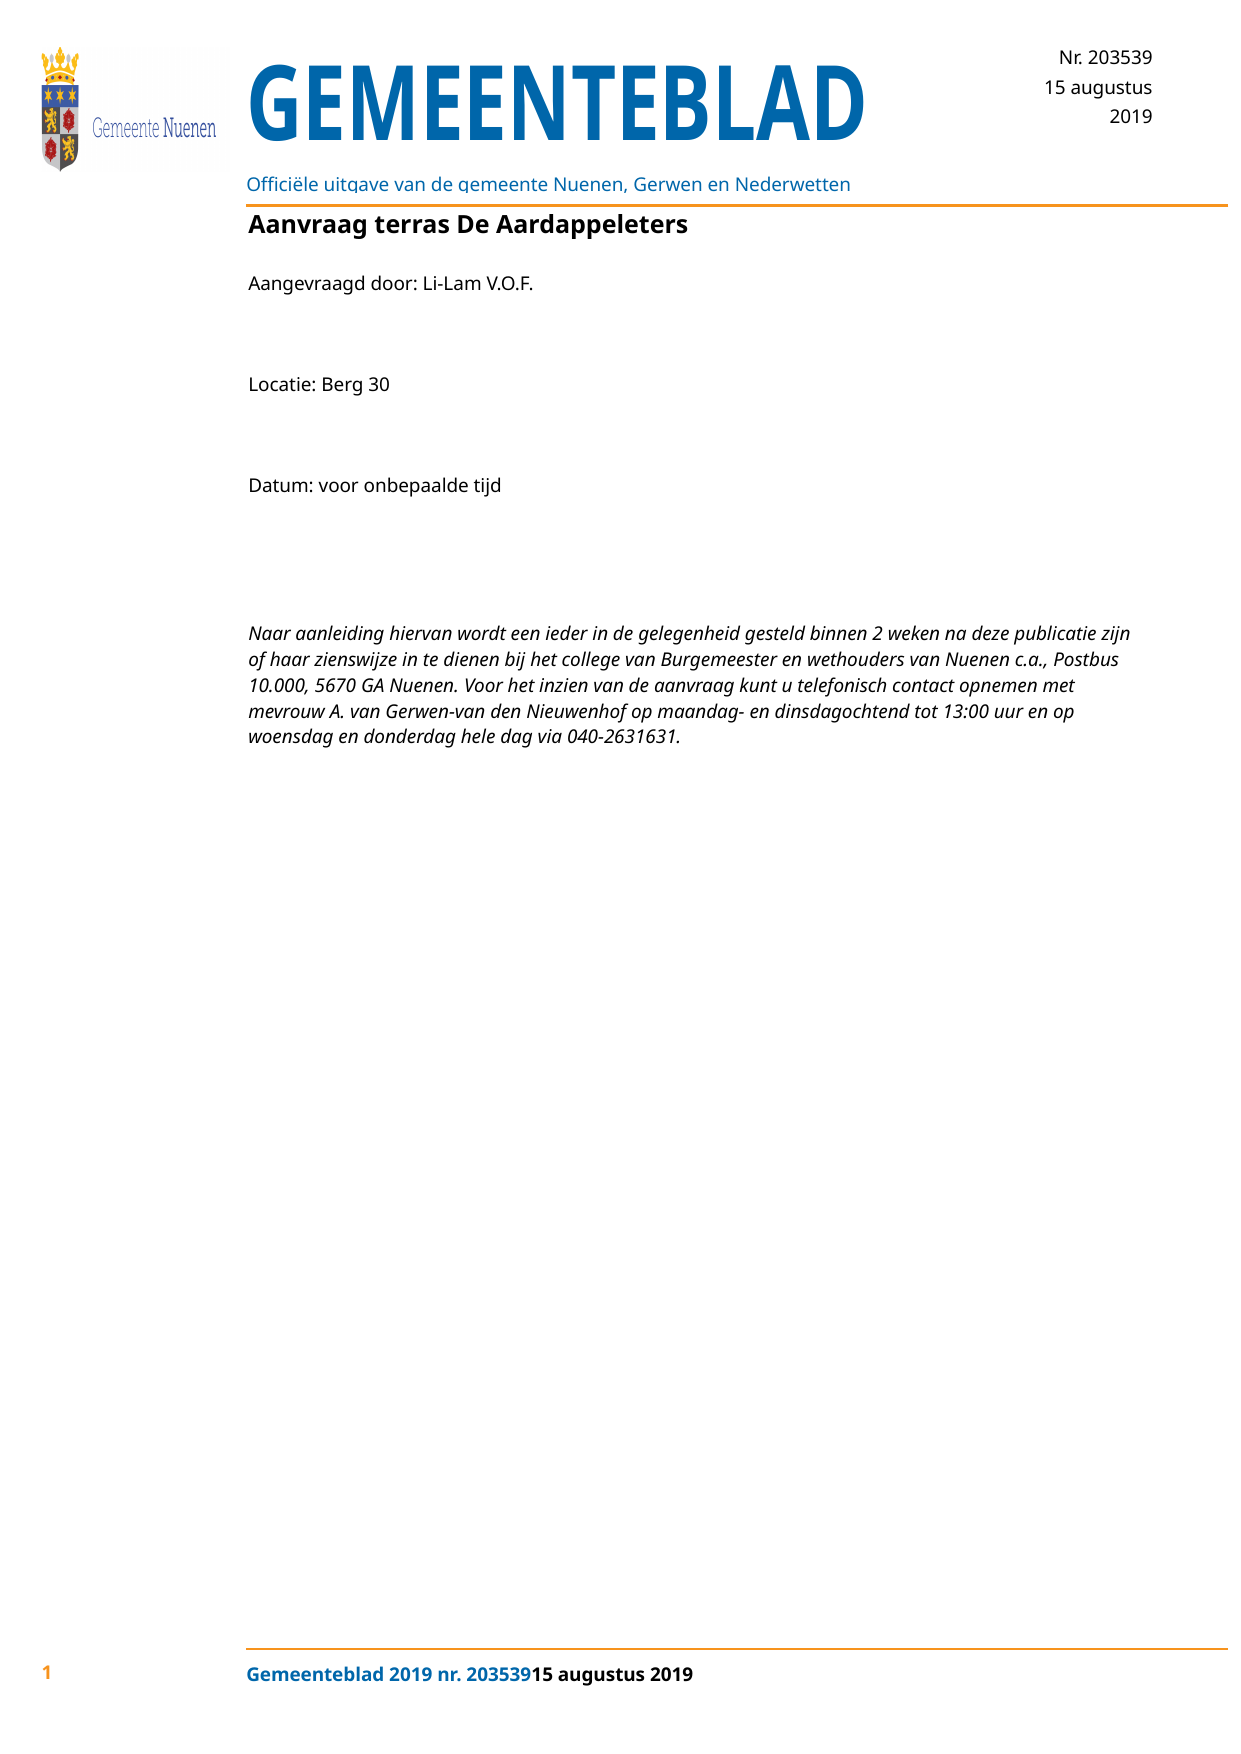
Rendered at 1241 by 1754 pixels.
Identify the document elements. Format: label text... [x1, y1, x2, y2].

text Locatie: Berg 30 [248, 371, 1152, 397]
text Datum: voor onbepaalde tijd [248, 472, 1152, 498]
text Naar aanleiding hiervan wordt een ieder in de gelegenheid gesteld binnen 2 weken na deze publicatie zijn of haar zienswijze in te dienen bij het college van Burgemeester en wethouders van Nuenen c.a., Postbus 10.000, 5670 GA Nuenen. Voor het inzien van de aanvraag kunt u telefonisch contact opnemen met mevrouw A. van Gerwen-van den Nieuwenhof op maandag- en dinsdagochtend tot 13:00 uur en op woensdag en donderdag hele dag via 040-2631631. [248, 621, 1152, 749]
picture [41, 47, 231, 172]
text Aanvraag terras De Aardappeleters [248, 207, 1152, 241]
text Aangevraagd door: Li-Lam V.O.F. [248, 270, 1152, 296]
